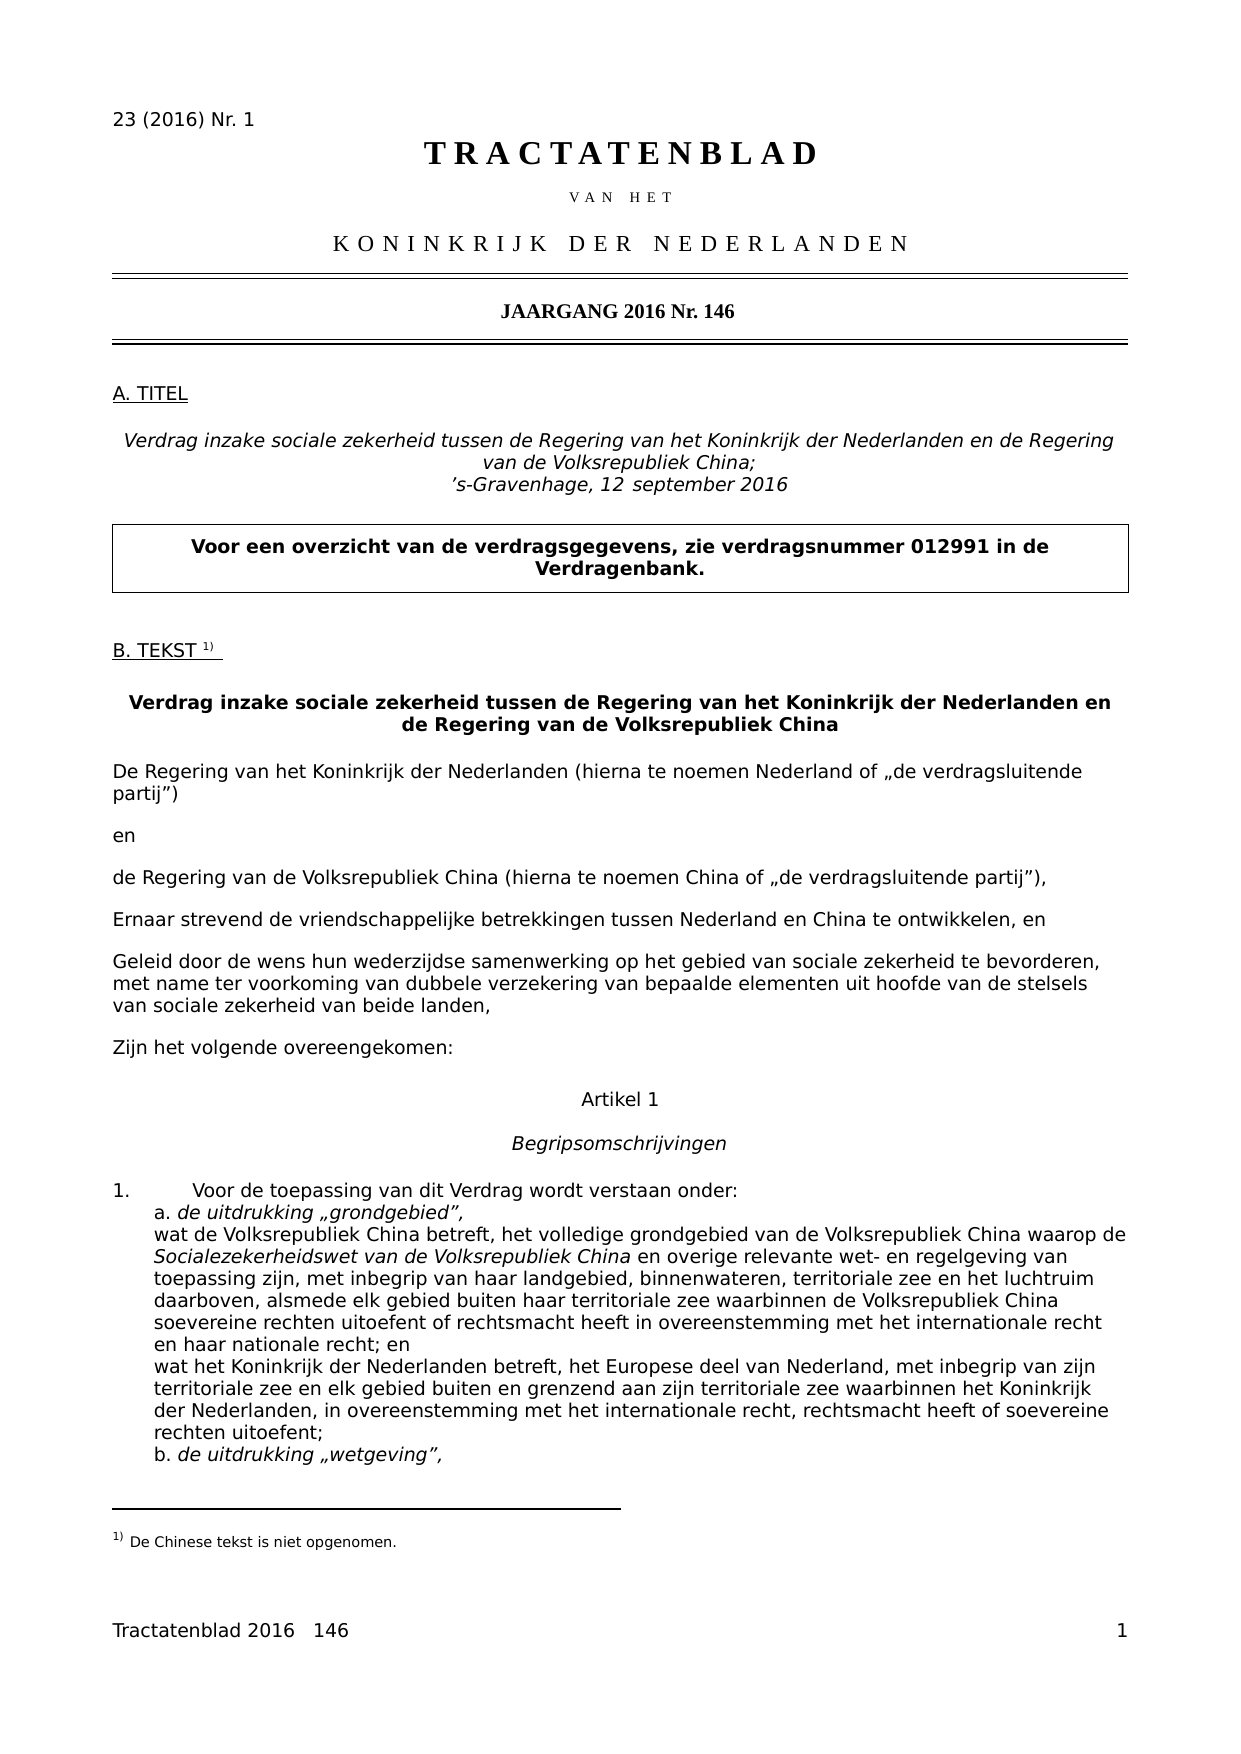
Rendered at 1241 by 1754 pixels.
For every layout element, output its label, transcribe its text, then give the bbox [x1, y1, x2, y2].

text wat het Koninkrijk der Nederlanden betreft, het Europese deel van Nederland, met inbegrip van zijn territoriale zee en elk gebied buiten en grenzend aan zijn territoriale zee waarbinnen het Koninkrijk der Nederlanden, in overeenstemming met het internationale recht, rechtsmacht heeft of soevereine rechten uitoefent; [153, 1356, 1128, 1443]
text a. de uitdrukking „grondgebied”, [153, 1202, 1128, 1224]
text de Regering van de Volksrepubliek China (hierna te noemen China of „de verdragsluitende partij”), [112, 867, 1128, 889]
subtitle A. TITEL [112, 383, 1128, 405]
text b. de uitdrukking „wetgeving”, [153, 1443, 1128, 1466]
text KONINKRIJK DER NEDERLANDEN [112, 229, 1128, 256]
text Ernaar strevend de vriendschappelijke betrekkingen tussen Nederland en China te ontwikkelen, en [112, 909, 1128, 931]
text 1. Voor de toepassing van dit Verdrag wordt verstaan onder: [112, 1180, 1128, 1202]
text ’s-Gravenhage, 12 september 2016 [112, 474, 1128, 496]
text wat de Volksrepubliek China betreft, het volledige grondgebied van de Volksrepubliek China waarop de Socialezekerheidswet van de Volksrepubliek China en overige relevante wet- en regelgeving van toepassing zijn, met inbegrip van haar landgebied, binnenwateren, territoriale zee en het luchtruim daarboven, alsmede elk gebied buiten haar territoriale zee waarbinnen de Volksrepubliek China soevereine rechten uitoefent of rechtsmacht heeft in overeenstemming met het internationale recht en haar nationale recht; en [153, 1224, 1128, 1356]
text Verdrag inzake sociale zekerheid tussen de Regering van het Koninkrijk der Nederlanden en de Regering van de Volksrepubliek China; [112, 430, 1128, 474]
text 23 (2016) Nr. 1 [112, 109, 1128, 131]
text De Chinese tekst is niet opgenomen. [112, 1530, 1128, 1552]
text De Regering van het Koninkrijk der Nederlanden (hierna te noemen Nederland of „de verdragsluitende partij”) [112, 761, 1128, 805]
text JAARGANG 2016 Nr. 146 [112, 299, 1128, 323]
text TRACTATENBLAD [112, 133, 1128, 172]
text en [112, 825, 1128, 847]
subtitle B. TEKST [112, 640, 1128, 662]
subtitle Artikel 1 Begripsomschrijvingen [112, 1089, 1128, 1155]
text Geleid door de wens hun wederzijdse samenwerking op het gebied van sociale zekerheid te bevorderen, met name ter voorkoming van dubbele verzekering van bepaalde elementen uit hoofde van de stelsels van sociale zekerheid van beide landen, [112, 951, 1128, 1017]
text VAN HET [112, 189, 1128, 206]
text Zijn het volgende overeengekomen: [112, 1037, 1128, 1059]
subtitle Verdrag inzake sociale zekerheid tussen de Regering van het Koninkrijk der Nederlanden en de Regering van de Volksrepubliek China [112, 692, 1128, 736]
